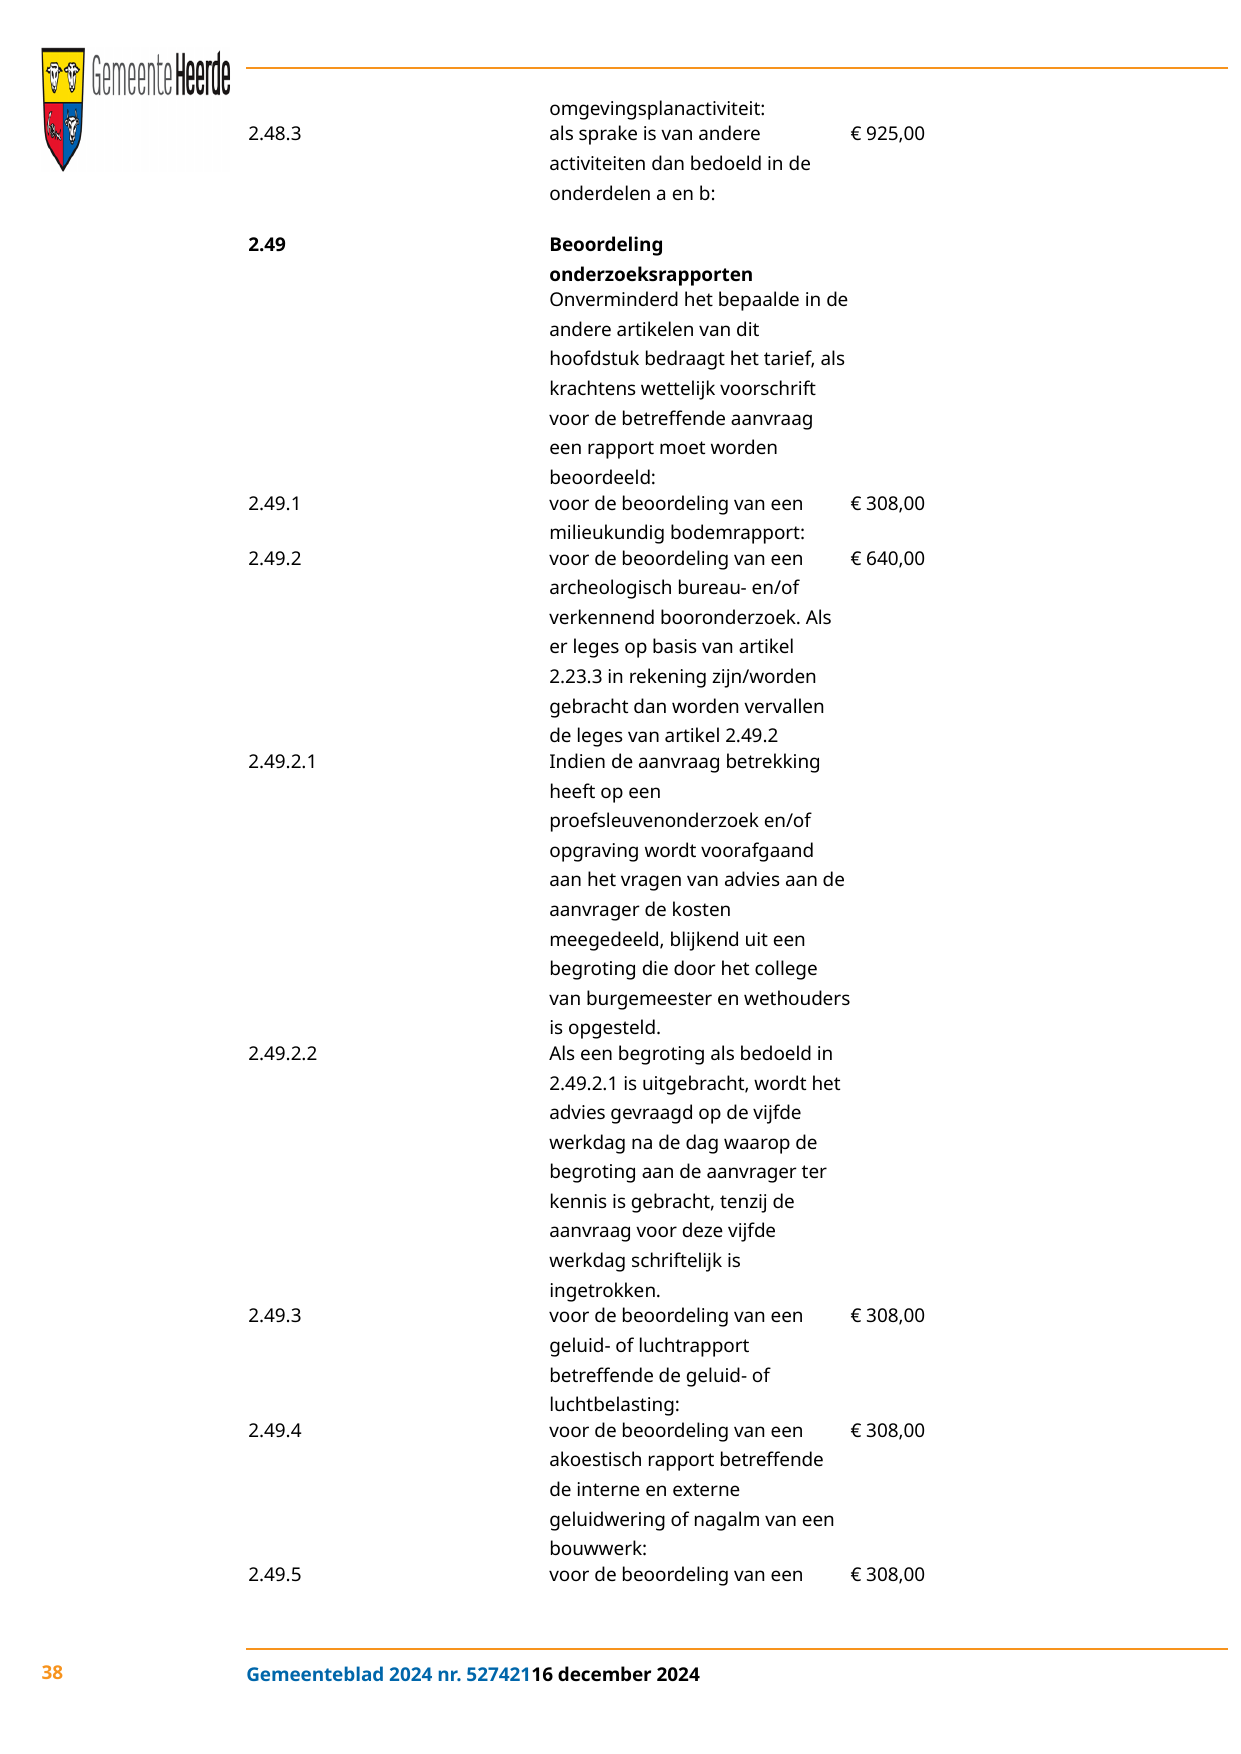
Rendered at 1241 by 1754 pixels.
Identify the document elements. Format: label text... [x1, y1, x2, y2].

table_cell [850, 286, 1152, 490]
table_cell Als een begroting als bedoeld in 2.49.2.1 is uitgebracht, wordt het advies gevraagd op de vijfde werkdag na de dag waarop de begroting aan de aanvrager ter kennis is gebracht, tenzij de aanvraag voor deze vijfde werkdag schriftelijk is ingetrokken. [549, 1040, 850, 1303]
table_cell 2.49.2.2 [248, 1040, 549, 1303]
table_cell [850, 95, 1152, 121]
table_cell € 308,00 [850, 1417, 1152, 1561]
table_cell Onverminderd het bepaalde in de andere artikelen van dit hoofdstuk bedraagt het tarief, als krachtens wettelijk voorschrift voor de betreffende aanvraag een rapport moet worden beoordeeld: [549, 286, 850, 490]
table_cell Indien de aanvraag betrekking heeft op een proefsleuvenonderzoek en/of opgraving wordt voorafgaand aan het vragen van advies aan de aanvrager de kosten meegedeeld, blijkend uit een begroting die door het college van burgemeester en wethouders is opgesteld. [549, 748, 850, 1040]
table_cell 2.49.2.1 [248, 748, 549, 1040]
table_cell [248, 95, 549, 121]
table_cell [850, 748, 1152, 1040]
table_cell voor de beoordeling van een milieukundig bodemrapport: [549, 490, 850, 545]
table_cell [248, 205, 549, 231]
table_cell € 308,00 [850, 1303, 1152, 1417]
table_cell als sprake is van andere activiteiten dan bedoeld in de onderdelen a en b: [549, 121, 850, 205]
table_cell [850, 231, 1152, 286]
table_cell [248, 286, 549, 490]
table_cell 2.49 [248, 231, 549, 286]
table_cell voor de beoordeling van een archeologisch bureau- en/of verkennend booronderzoek. Als er leges op basis van artikel 2.23.3 in rekening zijn/worden gebracht dan worden vervallen de leges van artikel 2.49.2 [549, 545, 850, 748]
table_cell 2.49.3 [248, 1303, 549, 1417]
table_cell 2.49.2 [248, 545, 549, 748]
table_cell [850, 1040, 1152, 1303]
table_cell omgevingsplanactiviteit: [549, 95, 850, 121]
table_cell 2.49.5 [248, 1561, 549, 1587]
table_cell [549, 205, 850, 231]
table_cell 2.49.1 [248, 490, 549, 545]
table_cell 2.49.4 [248, 1417, 549, 1561]
table_cell € 308,00 [850, 490, 1152, 545]
picture [41, 47, 231, 172]
table_cell voor de beoordeling van een akoestisch rapport betreffende de interne en externe geluidwering of nagalm van een bouwwerk: [549, 1417, 850, 1561]
table_cell [850, 205, 1152, 231]
table_cell € 925,00 [850, 121, 1152, 205]
table_cell voor de beoordeling van een [549, 1561, 850, 1587]
table_cell Beoordeling onderzoeksrapporten [549, 231, 850, 286]
table_cell 2.48.3 [248, 121, 549, 205]
table_cell € 308,00 [850, 1561, 1152, 1587]
table_cell voor de beoordeling van een geluid- of luchtrapport betreffende de geluid- of luchtbelasting: [549, 1303, 850, 1417]
table_cell € 640,00 [850, 545, 1152, 748]
